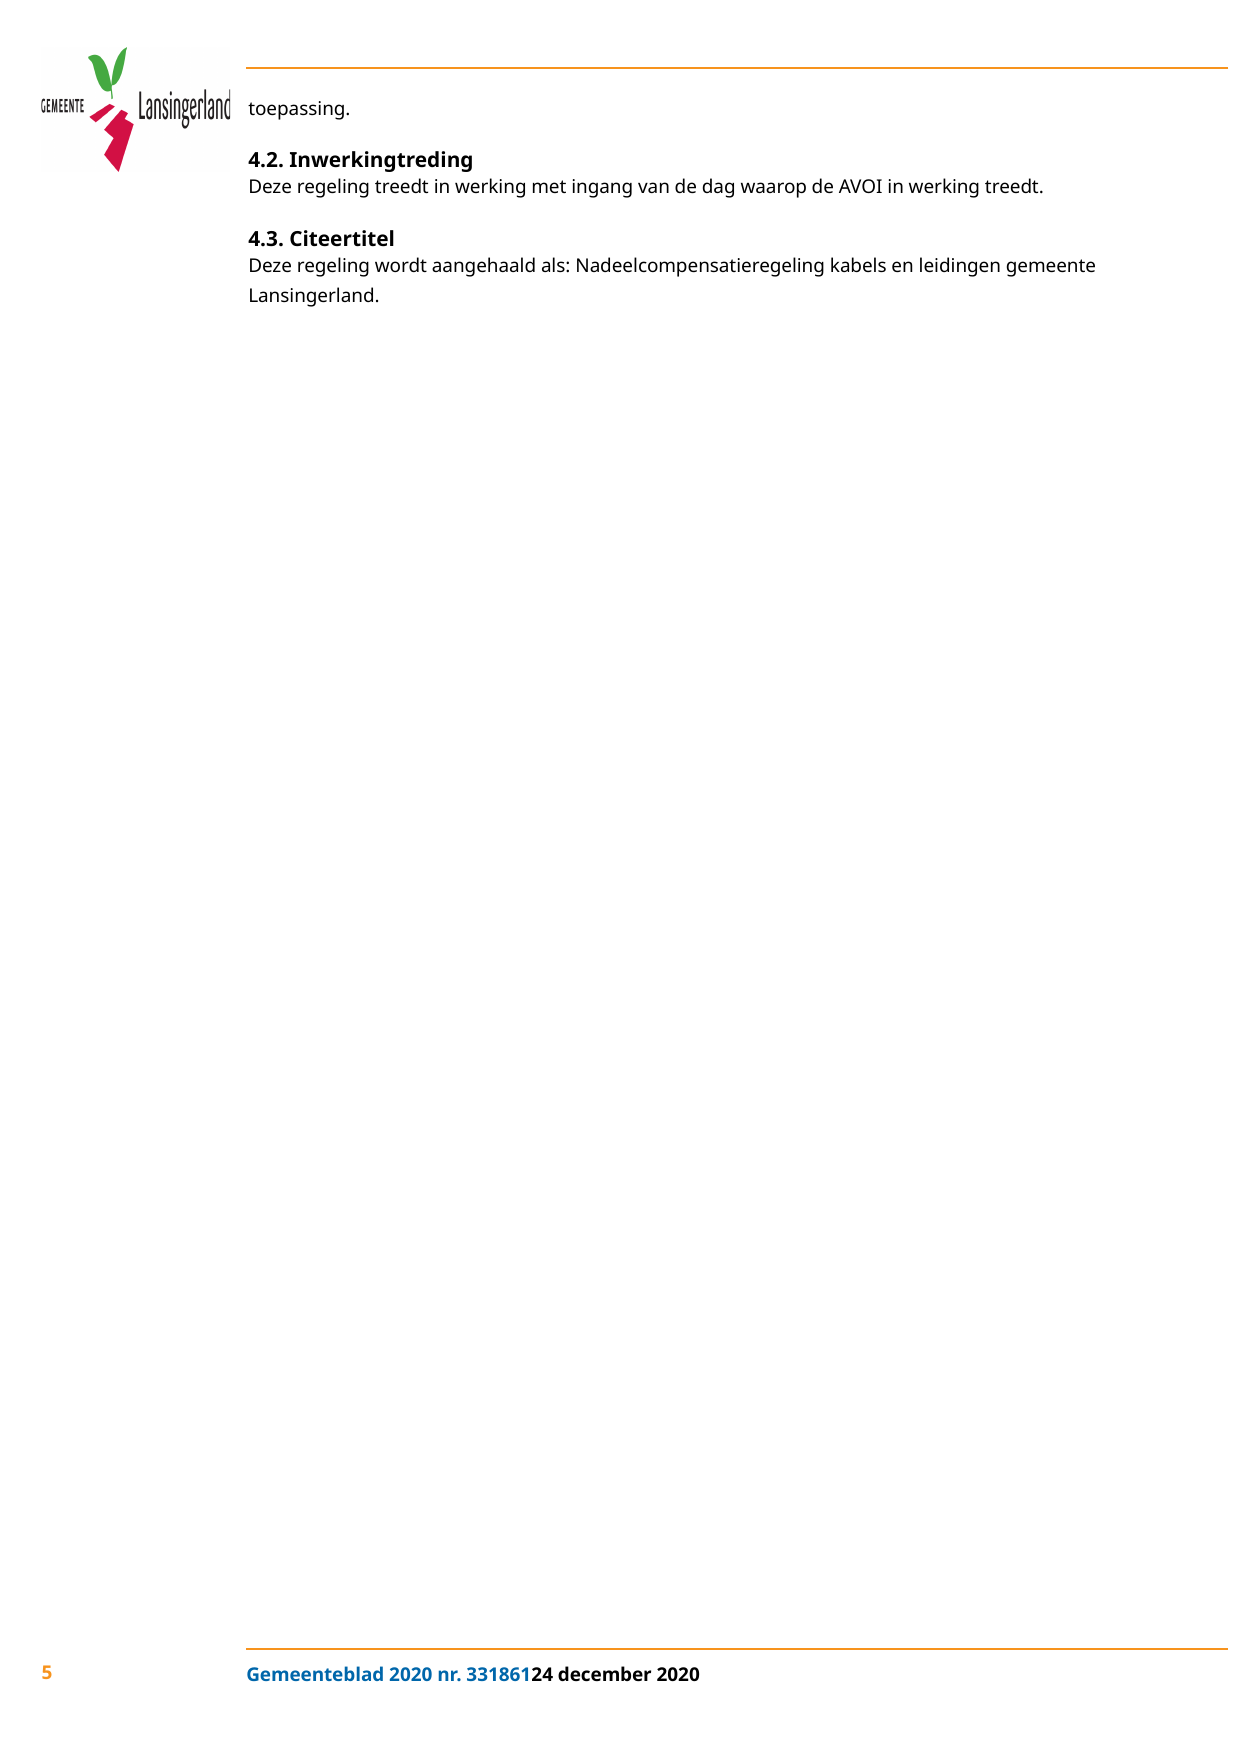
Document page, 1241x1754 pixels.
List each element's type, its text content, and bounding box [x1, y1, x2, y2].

text Deze regeling treedt in werking met ingang van de dag waarop de AVOI in werking treedt. [248, 174, 1152, 199]
picture [41, 47, 231, 172]
text 4.2. Inwerkingtreding [248, 145, 1152, 174]
text Deze regeling wordt aangehaald als: Nadeelcompensatieregeling kabels en leidingen gemeente Lansingerland. [248, 252, 1152, 308]
text 4.3. Citeertitel [248, 224, 1152, 252]
text toepassing. [248, 95, 1152, 121]
